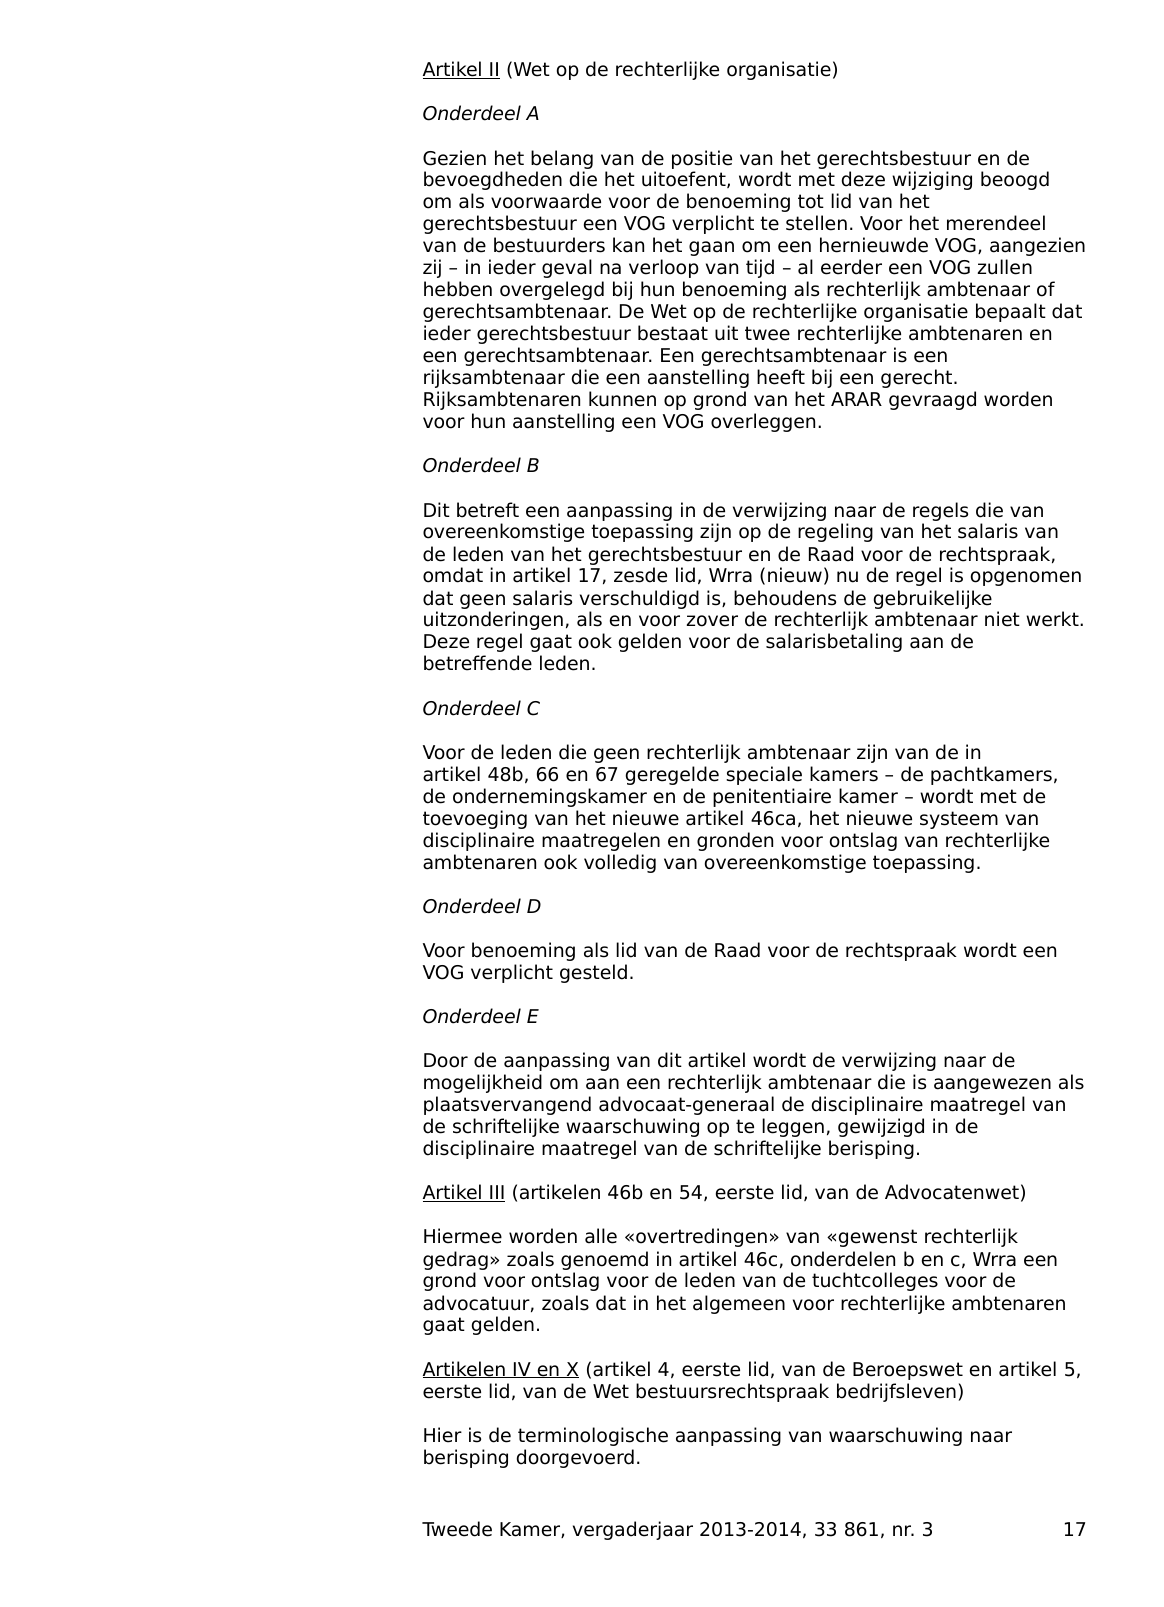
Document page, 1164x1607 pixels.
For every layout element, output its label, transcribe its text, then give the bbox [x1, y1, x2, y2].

text Hiermee worden alle «overtredingen» van «gewenst rechterlijk gedrag» zoals genoemd in artikel 46c, onderdelen b en c, Wrra een grond voor ontslag voor de leden van de tuchtcolleges voor de advocatuur, zoals dat in het algemeen voor rechterlijke ambtenaren gaat gelden. [422, 1226, 1087, 1336]
text Door de aanpassing van dit artikel wordt de verwijzing naar de mogelijkheid om aan een rechterlijk ambtenaar die is aangewezen als plaatsvervangend advocaat-generaal de disciplinaire maatregel van de schriftelijke waarschuwing op te leggen, gewijzigd in de disciplinaire maatregel van de schriftelijke berisping. [422, 1050, 1087, 1160]
subtitle Onderdeel D [422, 896, 1087, 918]
subtitle Artikelen IV en X (artikel 4, eerste lid, van de Beroepswet en artikel 5, eerste lid, van de Wet bestuursrechtspraak bedrijfsleven) [422, 1358, 1087, 1402]
text Voor de leden die geen rechterlijk ambtenaar zijn van de in artikel 48b, 66 en 67 geregelde speciale kamers – de pachtkamers, de ondernemingskamer en de penitentiaire kamer – wordt met de toevoeging van het nieuwe artikel 46ca, het nieuwe systeem van disciplinaire maatregelen en gronden voor ontslag van rechterlijke ambtenaren ook volledig van overeenkomstige toepassing. [422, 742, 1087, 873]
subtitle Onderdeel A [422, 103, 1087, 125]
text Dit betreft een aanpassing in de verwijzing naar de regels die van overeenkomstige toepassing zijn op de regeling van het salaris van de leden van het gerechtsbestuur en de Raad voor de rechtspraak, omdat in artikel 17, zesde lid, Wrra (nieuw) nu de regel is opgenomen dat geen salaris verschuldigd is, behoudens de gebruikelijke uitzonderingen, als en voor zover de rechterlijk ambtenaar niet werkt. Deze regel gaat ook gelden voor de salarisbetaling aan de betreffende leden. [422, 499, 1087, 675]
subtitle Onderdeel B [422, 455, 1087, 477]
subtitle Artikel II (Wet op de rechterlijke organisatie) [422, 59, 1087, 81]
subtitle Onderdeel E [422, 1006, 1087, 1028]
text Gezien het belang van de positie van het gerechtsbestuur en de bevoegdheden die het uitoefent, wordt met deze wijziging beoogd om als voorwaarde voor de benoeming tot lid van het gerechtsbestuur een VOG verplicht te stellen. Voor het merendeel van de bestuurders kan het gaan om een hernieuwde VOG, aangezien zij – in ieder geval na verloop van tijd – al eerder een VOG zullen hebben overgelegd bij hun benoeming als rechterlijk ambtenaar of gerechtsambtenaar. De Wet op de rechterlijke organisatie bepaalt dat ieder gerechtsbestuur bestaat uit twee rechterlijke ambtenaren en een gerechtsambtenaar. Een gerechtsambtenaar is een rijksambtenaar die een aanstelling heeft bij een gerecht. Rijksambtenaren kunnen op grond van het ARAR gevraagd worden voor hun aanstelling een VOG overleggen. [422, 147, 1087, 433]
text Hier is de terminologische aanpassing van waarschuwing naar berisping doorgevoerd. [422, 1425, 1087, 1469]
subtitle Onderdeel C [422, 697, 1087, 719]
text Voor benoeming als lid van de Raad voor de rechtspraak wordt een VOG verplicht gesteld. [422, 940, 1087, 984]
subtitle Artikel III (artikelen 46b en 54, eerste lid, van de Advocatenwet) [422, 1182, 1087, 1204]
